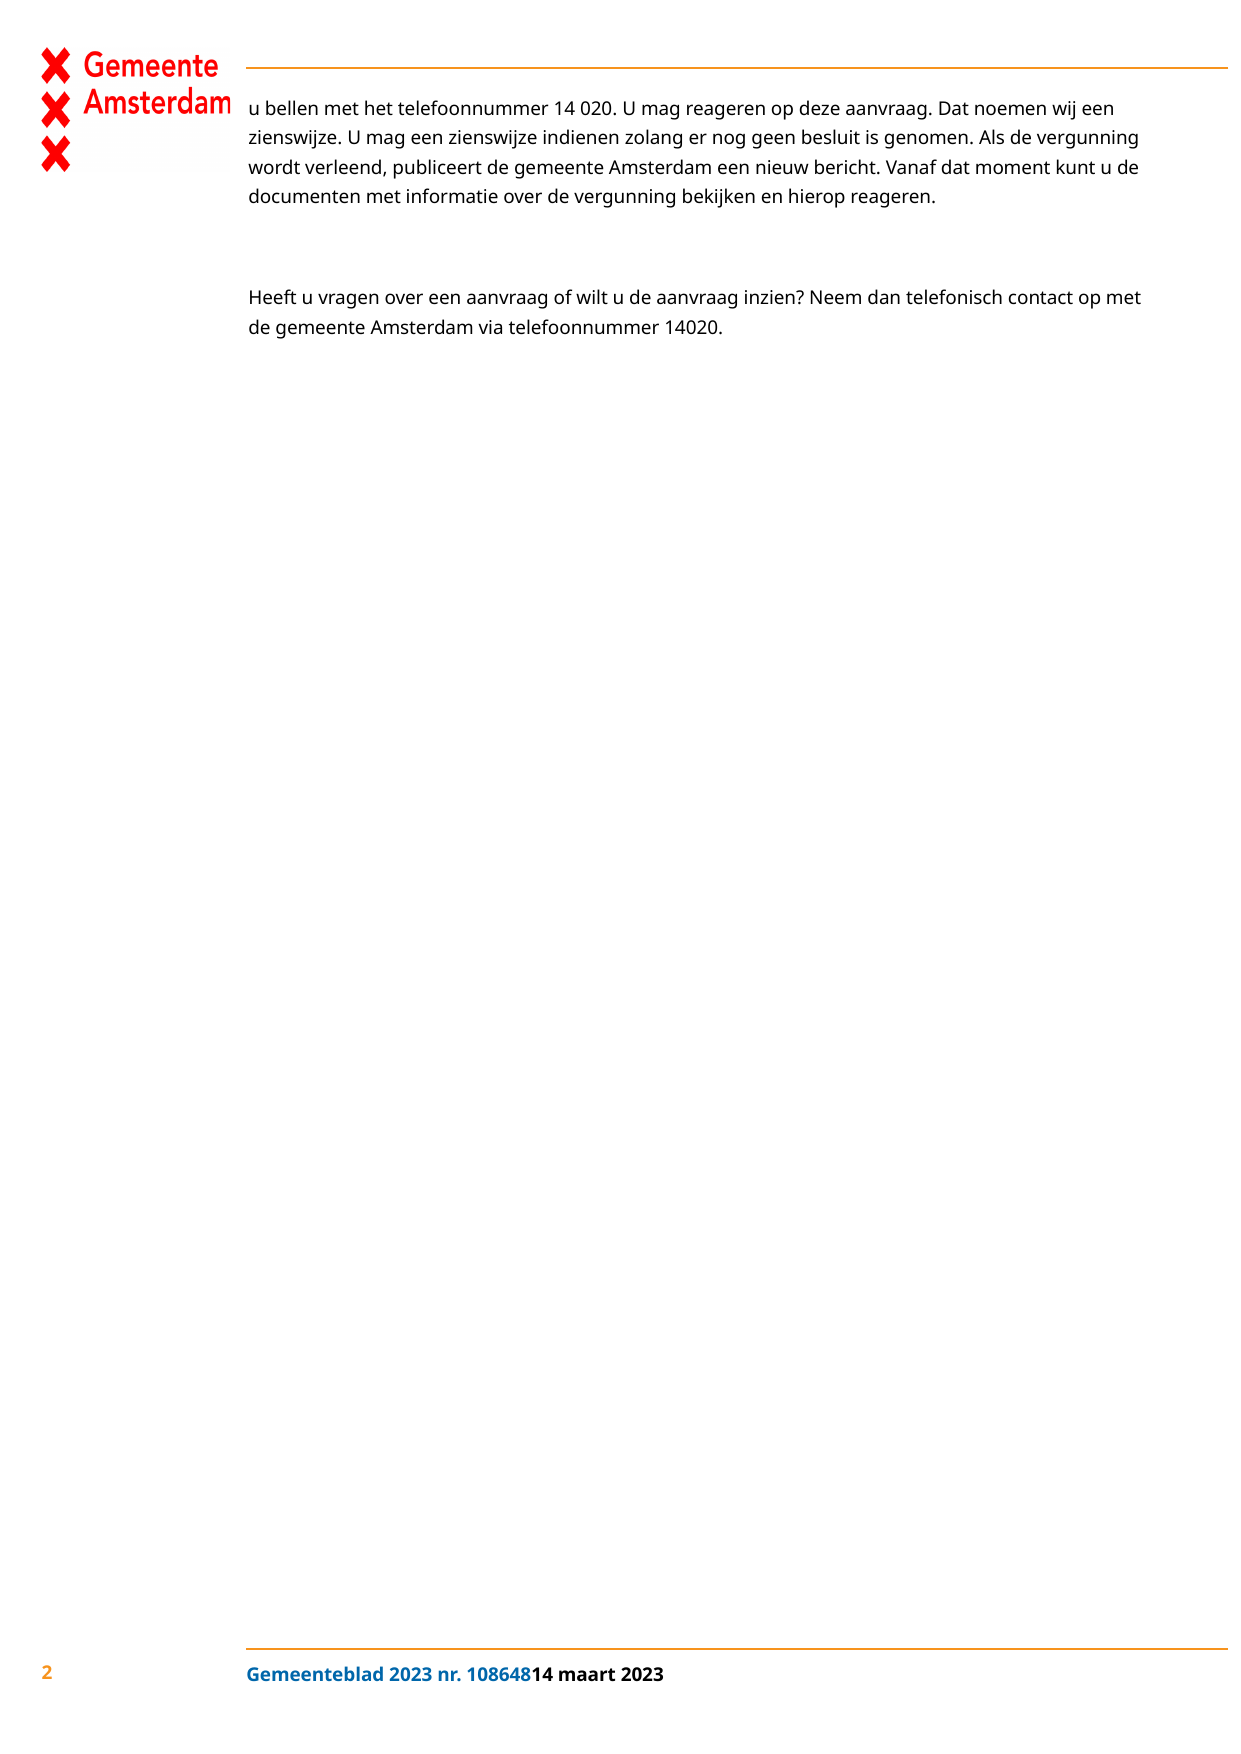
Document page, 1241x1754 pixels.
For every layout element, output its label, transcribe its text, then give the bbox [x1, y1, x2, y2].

picture [41, 47, 231, 172]
text u bellen met het telefoonnummer 14 020. U mag reageren op deze aanvraag. Dat noemen wij een zienswijze. U mag een zienswijze indienen zolang er nog geen besluit is genomen. Als de vergunning wordt verleend, publiceert de gemeente Amsterdam een nieuw bericht. Vanaf dat moment kunt u de documenten met informatie over de vergunning bekijken en hierop reageren. [248, 95, 1152, 209]
text Heeft u vragen over een aanvraag of wilt u de aanvraag inzien? Neem dan telefonisch contact op met de gemeente Amsterdam via telefoonnummer 14020. [248, 284, 1152, 340]
